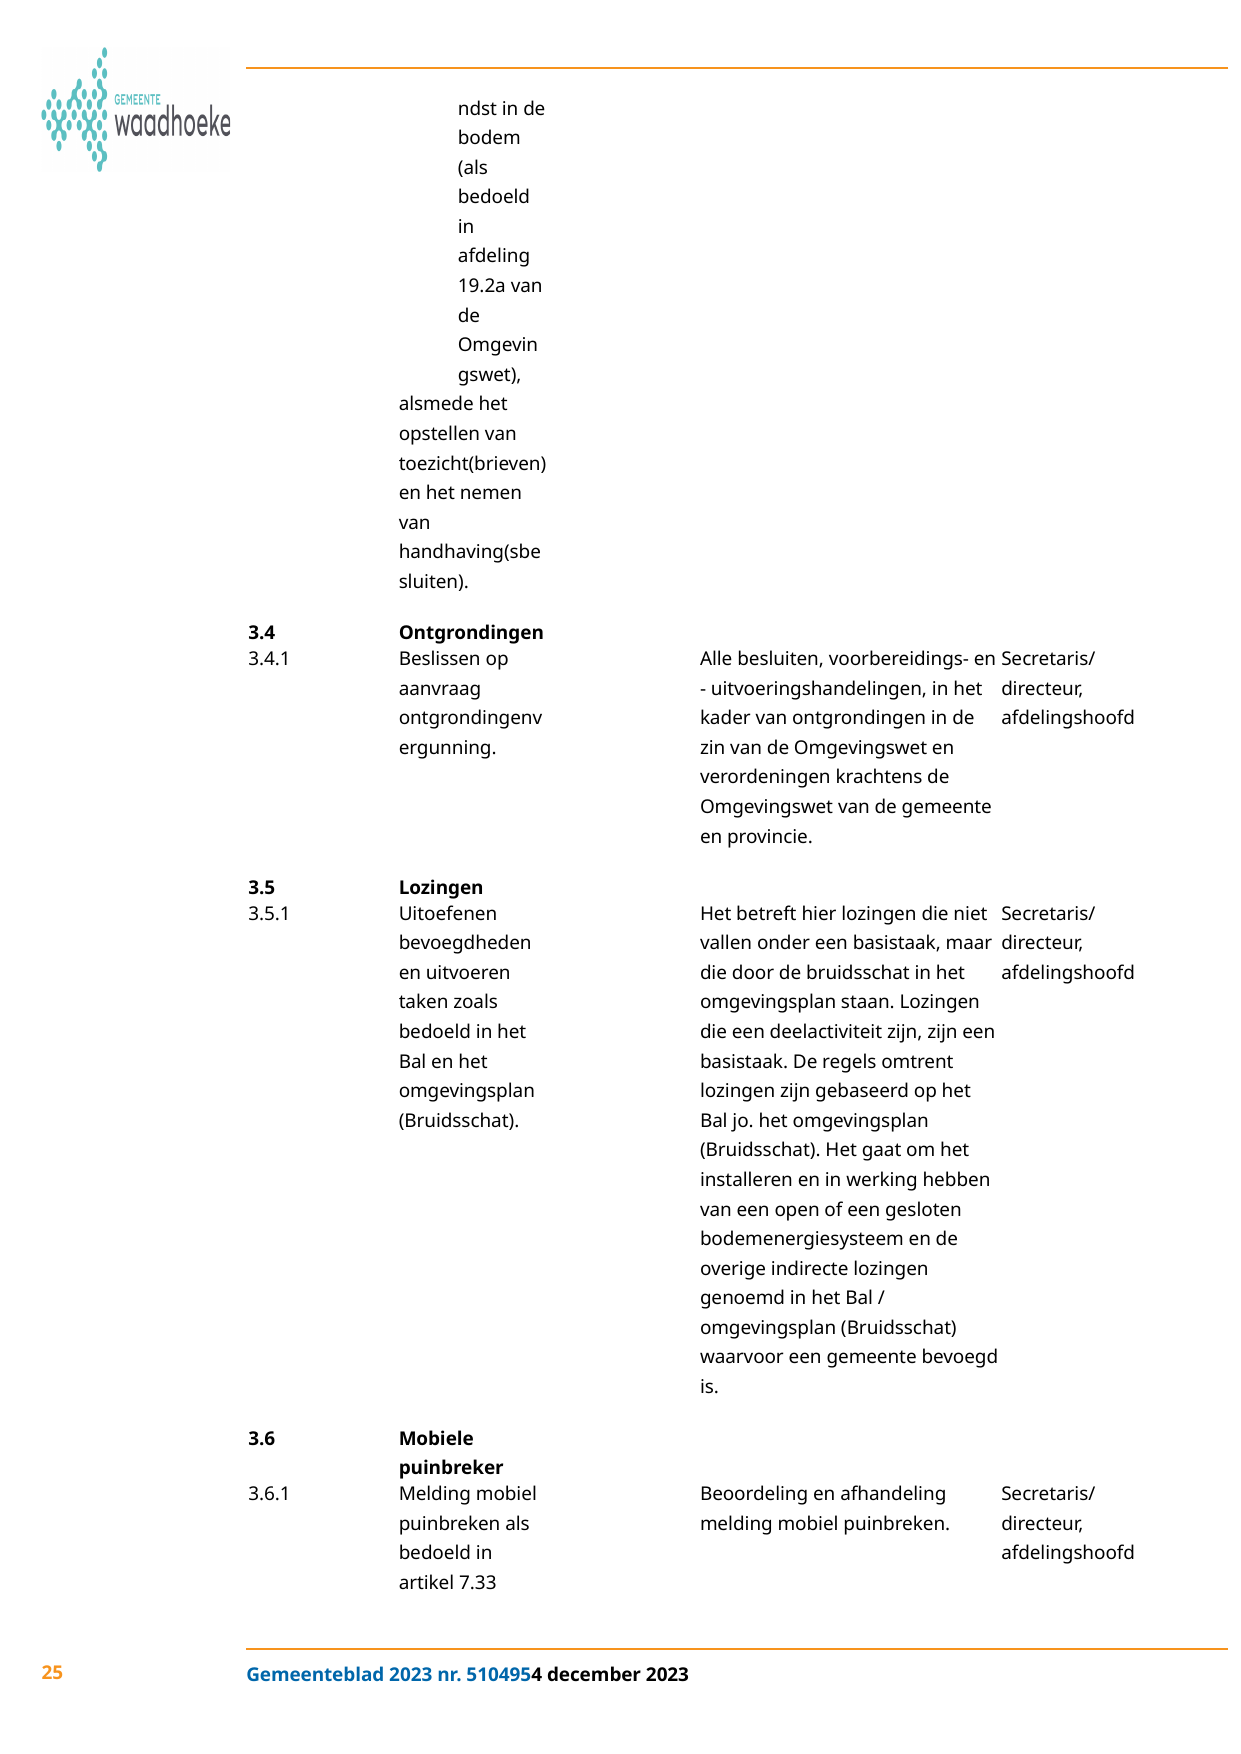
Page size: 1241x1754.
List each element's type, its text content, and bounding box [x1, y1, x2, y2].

table_cell Mobiele puinbreker [399, 1425, 549, 1480]
table_cell 3.4.1 [248, 645, 398, 848]
table_cell Secretaris/ directeur, afdelingshoofd [1001, 900, 1152, 1399]
table_cell Het betreft hier lozingen die niet vallen onder een basistaak, maar die door de bruidsschat in het omgevingsplan staan. Lozingen die een deelactiviteit zijn, zijn een basistaak. De regels omtrent lozingen zijn gebaseerd op het Bal jo. het omgevingsplan (Bruidsschat). Het gaat om het installeren en in werking hebben van een open of een gesloten bodemenergiesysteem en de overige indirecte lozingen genoemd in het Bal / omgevingsplan (Bruidsschat) waarvoor een gemeente bevoegd is. [700, 900, 1001, 1399]
table_cell Ontgrondingen [399, 620, 549, 645]
table_cell Secretaris/ directeur, afdelingshoofd [1001, 645, 1152, 848]
table_cell [549, 874, 1152, 900]
picture [41, 47, 231, 172]
table_cell [248, 594, 398, 619]
table_cell [549, 1399, 1152, 1425]
table_cell [1001, 95, 1152, 594]
table_cell [700, 620, 1152, 645]
table_cell 3.5.1 [248, 900, 398, 1399]
table_cell Secretaris/ directeur, afdelingshoofd [1001, 1480, 1152, 1594]
table_cell [399, 594, 549, 619]
table_cell ndst in de bodem (als bedoeld in afdeling 19.2a van de Omgevingswet), alsmede het opstellen van toezicht(brieven) en het nemen van handhaving(sbesluiten). [399, 95, 549, 594]
table_cell [248, 95, 398, 594]
table_cell [399, 1399, 549, 1425]
table_cell Melding mobiel puinbreken als bedoeld in artikel 7.33 [399, 1480, 549, 1594]
table_cell [549, 645, 700, 848]
table_cell Uitoefenen bevoegdheden en uitvoeren taken zoals bedoeld in het Bal en het omgevingsplan (Bruidsschat). [399, 900, 549, 1399]
table_cell Alle besluiten, voorbereidings- en - uitvoeringshandelingen, in het kader van ontgrondingen in de zin van de Omgevingswet en verordeningen krachtens de Omgevingswet van de gemeente en provincie. [700, 645, 1001, 848]
table_cell 3.6 [248, 1425, 398, 1480]
table_cell [549, 900, 700, 1399]
table_cell [700, 1425, 1152, 1480]
table_cell Lozingen [399, 874, 549, 900]
table_cell Beslissen op aanvraag ontgrondingenvergunning. [399, 645, 549, 848]
table_cell [549, 1425, 700, 1480]
table_cell [700, 594, 1152, 619]
table_cell 3.4 [248, 620, 398, 645]
table_cell [700, 95, 1001, 594]
table_cell [248, 1399, 398, 1425]
table_cell [248, 849, 1152, 874]
table_cell Beoordeling en afhandeling melding mobiel puinbreken. [700, 1480, 1001, 1594]
table_cell 3.5 [248, 874, 398, 900]
table_cell [549, 95, 700, 594]
table_cell [549, 594, 700, 619]
table_cell [549, 1480, 700, 1594]
table_cell 3.6.1 [248, 1480, 398, 1594]
table_cell [549, 620, 700, 645]
